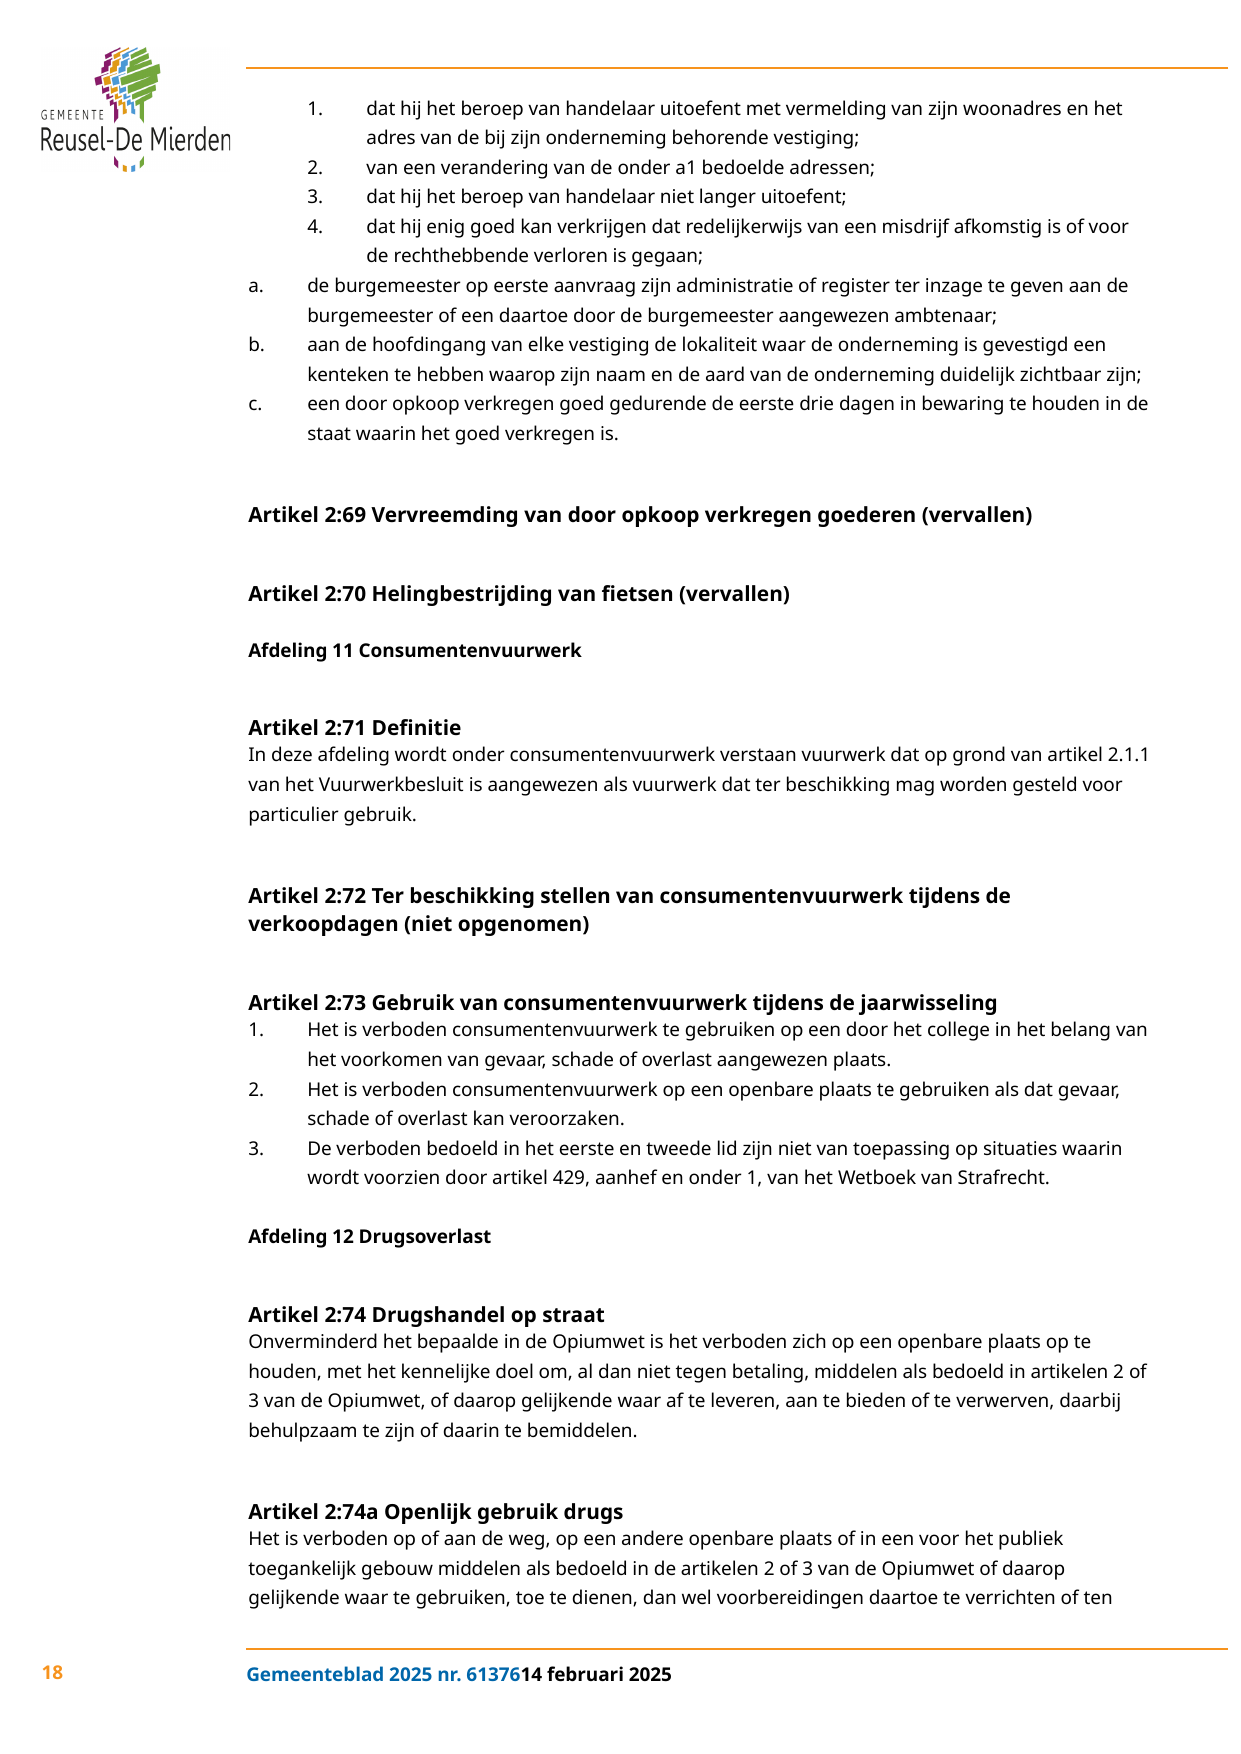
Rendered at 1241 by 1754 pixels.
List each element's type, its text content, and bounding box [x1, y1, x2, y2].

text In deze afdeling wordt onder consumentenvuurwerk verstaan vuurwerk dat op grond van artikel 2.1.1 van het Vuurwerkbesluit is aangewezen als vuurwerk dat ter beschikking mag worden gesteld voor particulier gebruik. [248, 742, 1152, 827]
text Artikel 2:71 Definitie [248, 713, 1152, 742]
text Artikel 2:73 Gebruik van consumentenvuurwerk tijdens de jaarwisseling [248, 988, 1152, 1017]
text Artikel 2:74a Openlijk gebruik drugs [248, 1497, 1152, 1525]
list dat hij enig goed kan verkrijgen dat redelijkerwijs van een misdrijf afkomstig is of voor de rechthebbende verloren is gegaan; [307, 213, 1152, 268]
text Afdeling 11 Consumentenvuurwerk [248, 637, 1152, 663]
list dat hij het beroep van handelaar uitoefent met vermelding van zijn woonadres en het adres van de bij zijn onderneming behorende vestiging; [307, 95, 1152, 150]
list Het is verboden consumentenvuurwerk op een openbare plaats te gebruiken als dat gevaar, schade of overlast kan veroorzaken. [248, 1076, 1152, 1131]
list Het is verboden consumentenvuurwerk te gebruiken op een door het college in het belang van het voorkomen van gevaar, schade of overlast aangewezen plaats. [248, 1017, 1152, 1072]
text Het is verboden op of aan de weg, op een andere openbare plaats of in een voor het publiek toegankelijk gebouw middelen als bedoeld in de artikelen 2 of 3 van de Opiumwet of daarop gelijkende waar te gebruiken, toe te dienen, dan wel voorbereidingen daartoe te verrichten of ten [248, 1525, 1152, 1610]
text Afdeling 12 Drugsoverlast [248, 1224, 1152, 1249]
text Artikel 2:70 Helingbestrijding van fietsen (vervallen) [248, 579, 1152, 607]
list van een verandering van de onder a1 bedoelde adressen; [307, 154, 1152, 180]
list aan de hoofdingang van elke vestiging de lokaliteit waar de onderneming is gevestigd een kenteken te hebben waarop zijn naam en de aard van de onderneming duidelijk zichtbaar zijn; [248, 331, 1152, 387]
list De verboden bedoeld in het eerste en tweede lid zijn niet van toepassing op situaties waarin wordt voorzien door artikel 429, aanhef en onder 1, van het Wetboek van Strafrecht. [248, 1135, 1152, 1190]
text Artikel 2:69 Vervreemding van door opkoop verkregen goederen (vervallen) [248, 500, 1152, 529]
text Artikel 2:74 Drugshandel op straat [248, 1300, 1152, 1328]
list de burgemeester op eerste aanvraag zijn administratie of register ter inzage te geven aan de burgemeester of een daartoe door de burgemeester aangewezen ambtenaar; [248, 272, 1152, 328]
list een door opkoop verkregen goed gedurende de eerste drie dagen in bewaring te houden in de staat waarin het goed verkregen is. [248, 391, 1152, 446]
picture [41, 47, 231, 172]
list dat hij het beroep van handelaar niet langer uitoefent; [307, 183, 1152, 209]
text Onverminderd het bepaalde in de Opiumwet is het verboden zich op een openbare plaats op te houden, met het kennelijke doel om, al dan niet tegen betaling, middelen als bedoeld in artikelen 2 of 3 van de Opiumwet, of daarop gelijkende waar af te leveren, aan te bieden of te verwerven, daarbij behulpzaam te zijn of daarin te bemiddelen. [248, 1328, 1152, 1443]
text Artikel 2:72 Ter beschikking stellen van consumentenvuurwerk tijdens de verkoopdagen (niet opgenomen) [248, 881, 1152, 938]
